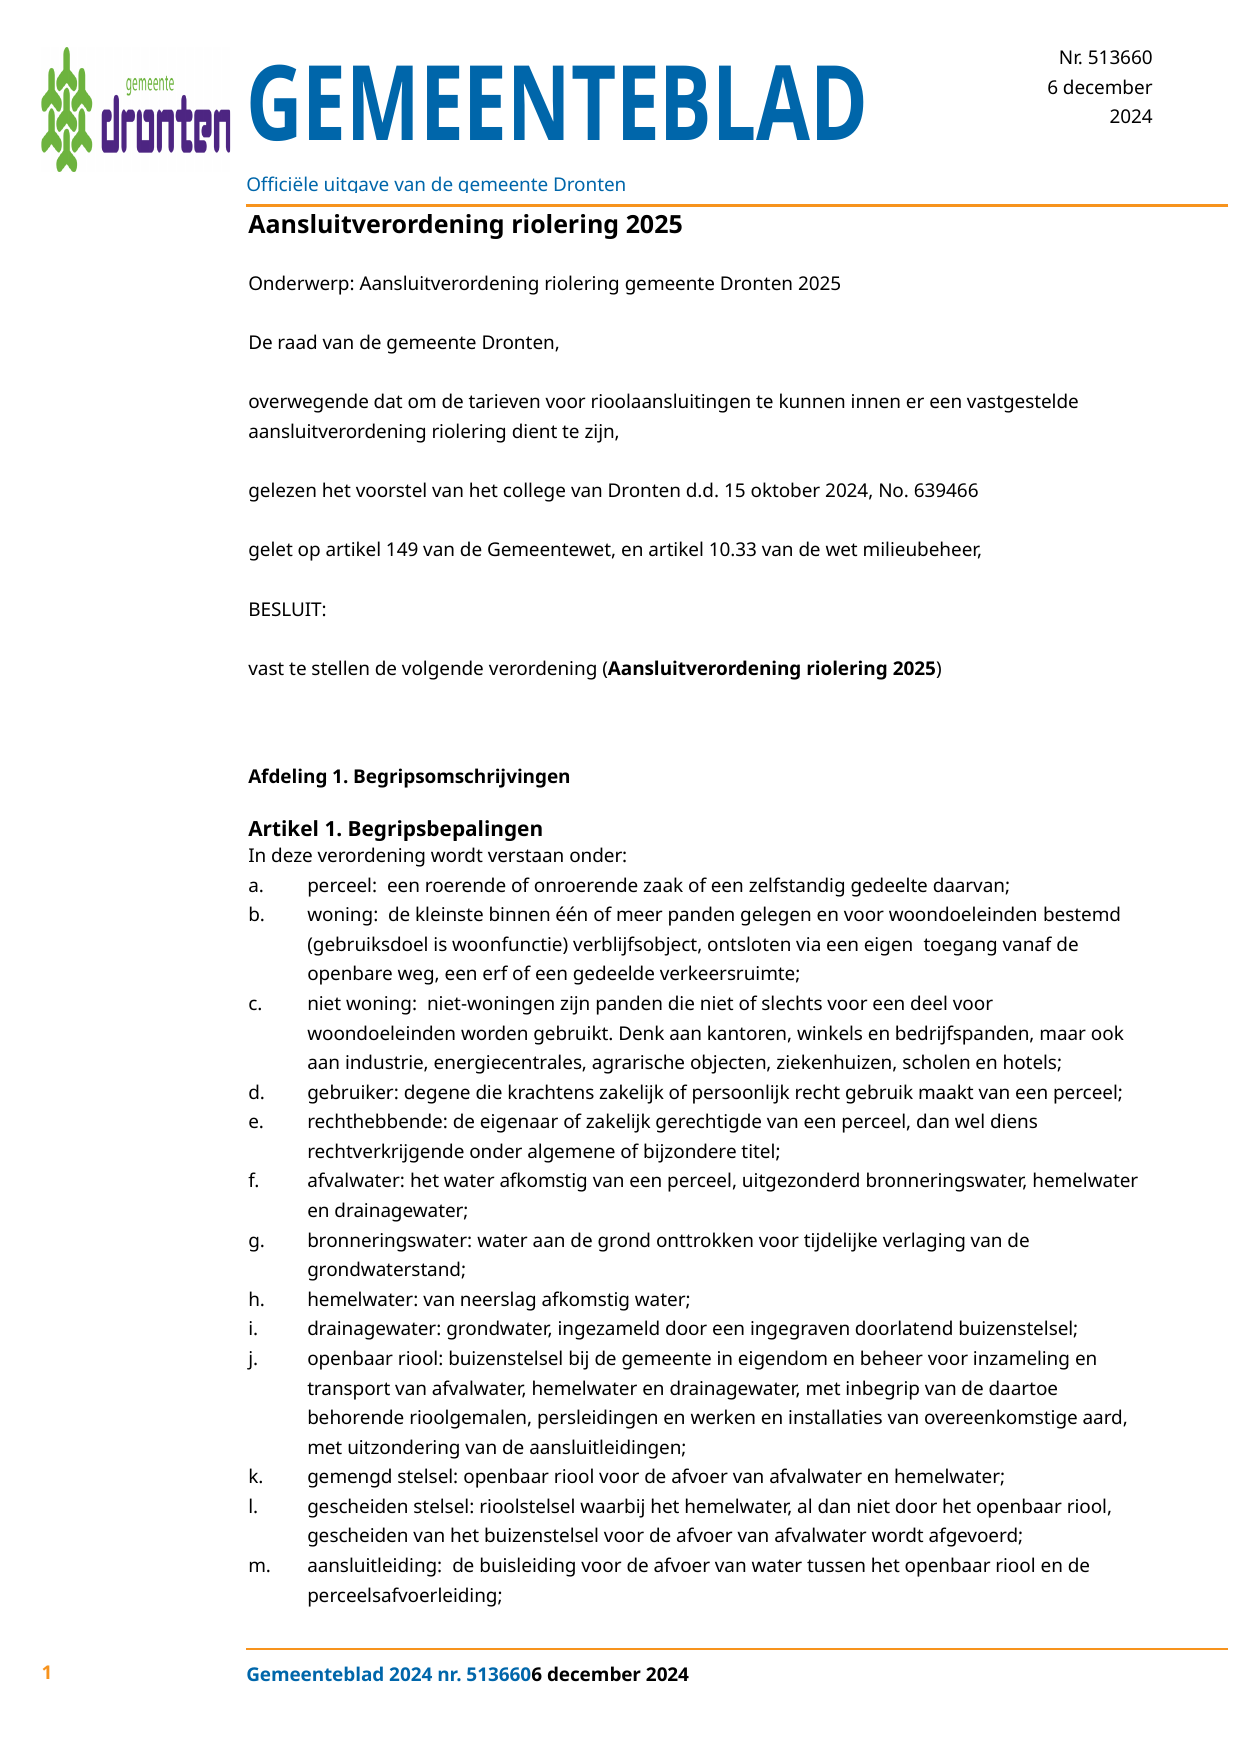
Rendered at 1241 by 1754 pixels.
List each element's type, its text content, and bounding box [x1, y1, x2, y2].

list perceel: een roerende of onroerende zaak of een zelfstandig gedeelte daarvan; [248, 872, 1152, 897]
text In deze verordening wordt verstaan onder: [248, 842, 1152, 868]
text overwegende dat om de tarieven voor rioolaansluitingen te kunnen innen er een vastgestelde aansluitverordening riolering dient te zijn, [248, 389, 1152, 444]
list hemelwater: van neerslag afkomstig water; [248, 1286, 1152, 1312]
list aansluitleiding: de buisleiding voor de afvoer van water tussen het openbaar riool en de perceelsafvoerleiding; [248, 1552, 1152, 1607]
text Onderwerp: Aansluitverordening riolering gemeente Dronten 2025 [248, 270, 1152, 296]
list drainagewater: grondwater, ingezameld door een ingegraven doorlatend buizenstelsel; [248, 1316, 1152, 1341]
list rechthebbende: de eigenaar of zakelijk gerechtigde van een perceel, dan wel diens rechtverkrijgende onder algemene of bijzondere titel; [248, 1108, 1152, 1164]
text gelezen het voorstel van het college van Dronten d.d. 15 oktober 2024, No. 639466 [248, 477, 1152, 503]
list woning: de kleinste binnen één of meer panden gelegen en voor woondoeleinden bestemd (gebruiksdoel is woonfunctie) verblijfsobject, ontsloten via een eigen toegang vanaf de openbare weg, een erf of een gedeelde verkeersruimte; [248, 901, 1152, 986]
text Afdeling 1. Begripsomschrijvingen [248, 763, 1152, 789]
picture [41, 47, 231, 172]
list gebruiker: degene die krachtens zakelijk of persoonlijk recht gebruik maakt van een perceel; [248, 1079, 1152, 1104]
text BESLUIT: [248, 596, 1152, 621]
text vast te stellen de volgende verordening (Aansluitverordening riolering 2025) [248, 655, 1152, 681]
list bronneringswater: water aan de grond onttrokken voor tijdelijke verlaging van de grondwaterstand; [248, 1227, 1152, 1282]
list niet woning: niet-woningen zijn panden die niet of slechts voor een deel voor woondoeleinden worden gebruikt. Denk aan kantoren, winkels en bedrijfspanden, maar ook aan industrie, energiecentrales, agrarische objecten, ziekenhuizen, scholen en hotels; [248, 990, 1152, 1075]
list gemengd stelsel: openbaar riool voor de afvoer van afvalwater en hemelwater; [248, 1463, 1152, 1489]
text Aansluitverordening riolering 2025 [248, 207, 1152, 241]
text De raad van de gemeente Dronten, [248, 329, 1152, 355]
list gescheiden stelsel: rioolstelsel waarbij het hemelwater, al dan niet door het openbaar riool, gescheiden van het buizenstelsel voor de afvoer van afvalwater wordt afgevoerd; [248, 1493, 1152, 1548]
text Artikel 1. Begripsbepalingen [248, 814, 1152, 842]
text gelet op artikel 149 van de Gemeentewet, en artikel 10.33 van de wet milieubeheer, [248, 537, 1152, 562]
list afvalwater: het water afkomstig van een perceel, uitgezonderd bronneringswater, hemelwater en drainagewater; [248, 1168, 1152, 1223]
list openbaar riool: buizenstelsel bij de gemeente in eigendom en beheer voor inzameling en transport van afvalwater, hemelwater en drainagewater, met inbegrip van de daartoe behorende rioolgemalen, persleidingen en werken en installaties van overeenkomstige aard, met uitzondering van de aansluitleidingen; [248, 1345, 1152, 1459]
